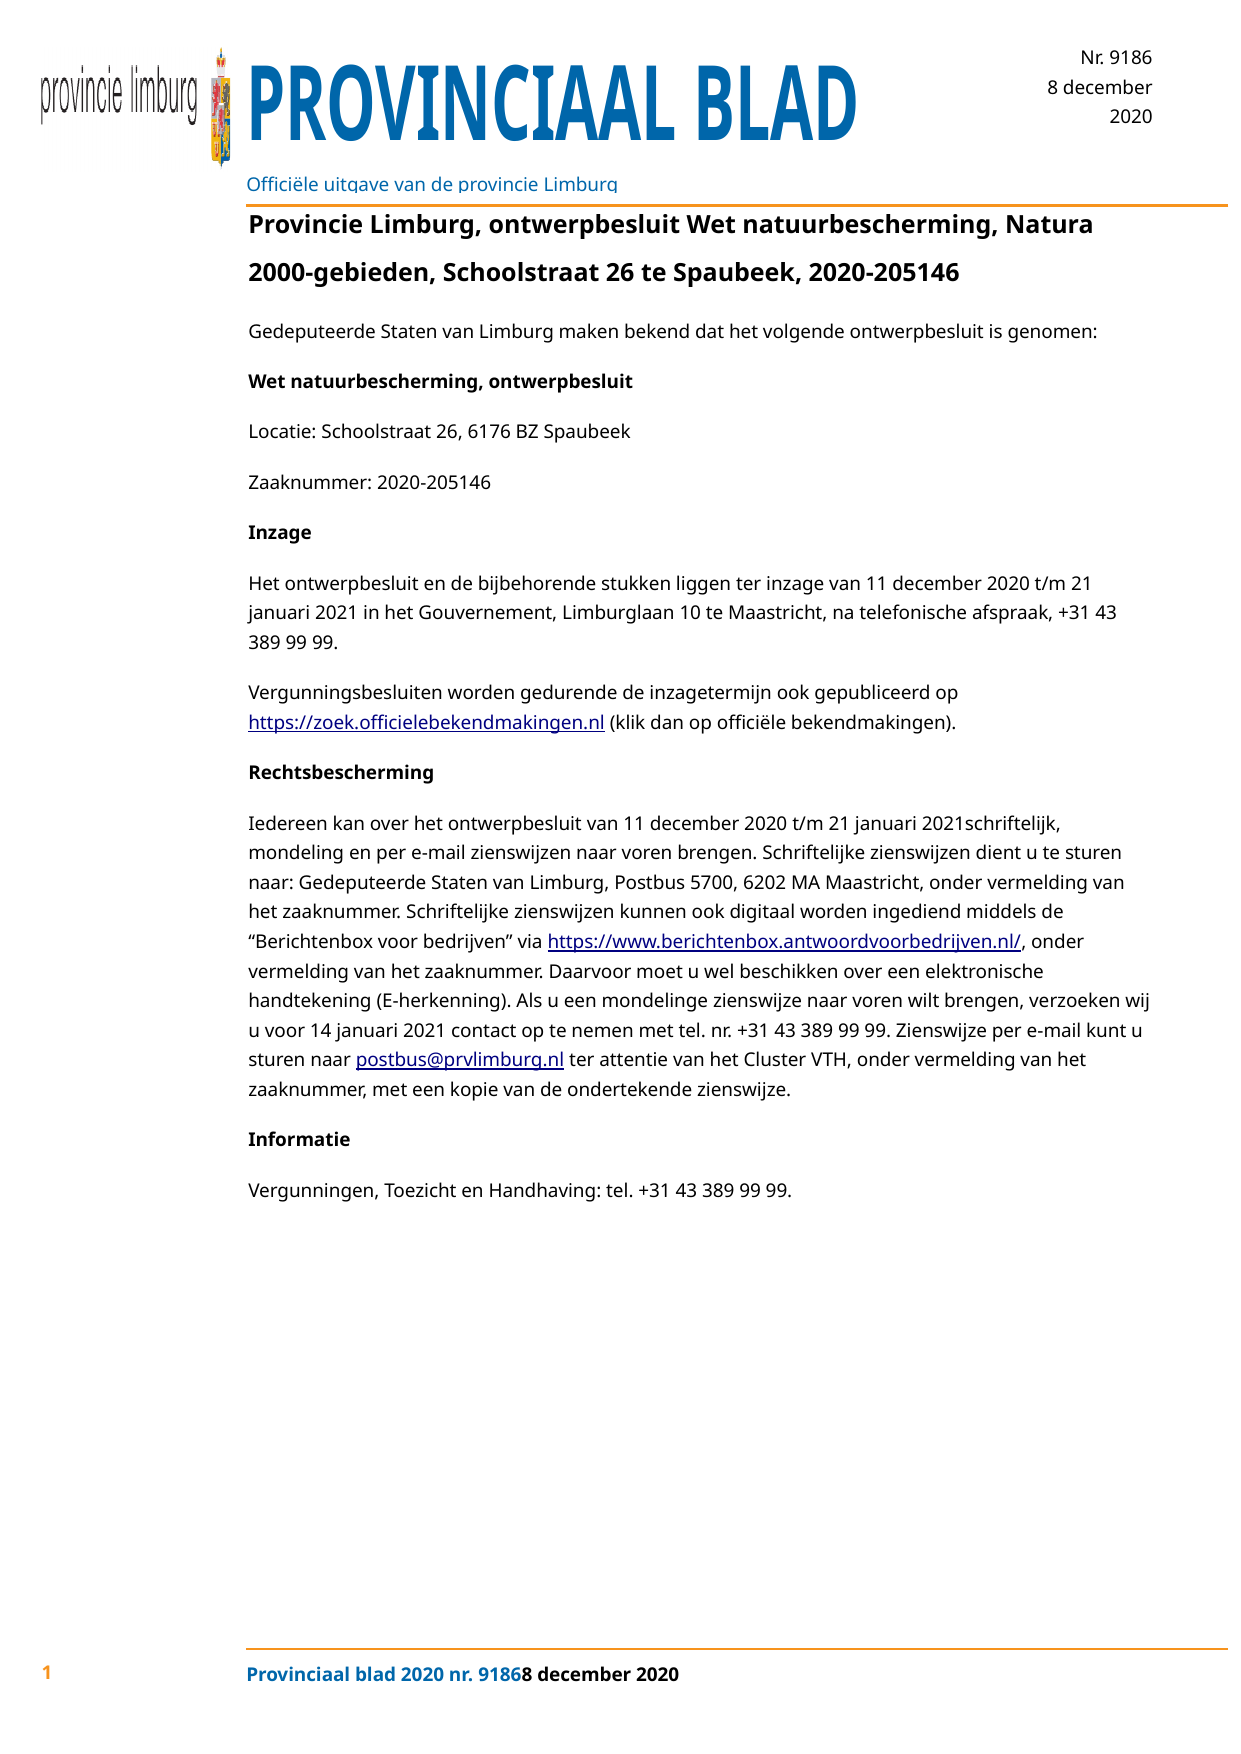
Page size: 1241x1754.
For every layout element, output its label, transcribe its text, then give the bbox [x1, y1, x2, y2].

picture [41, 47, 231, 172]
text Informatie [248, 1127, 1152, 1152]
text Rechtsbescherming [248, 759, 1152, 785]
text Inzage [248, 519, 1152, 545]
text Wet natuurbescherming, ontwerpbesluit [248, 368, 1152, 394]
text Vergunningsbesluiten worden gedurende de inzagetermijn ook gepubliceerd op https://zoek.officielebekendmakingen.nl (klik dan op officiële bekendmakingen). [248, 679, 1152, 735]
text Het ontwerpbesluit en de bijbehorende stukken liggen ter inzage van 11 december 2020 t/m 21 januari 2021 in het Gouvernement, Limburglaan 10 te Maastricht, na telefonische afspraak, +31 43 389 99 99. [248, 570, 1152, 655]
text Vergunningen, Toezicht en Handhaving: tel. +31 43 389 99 99. [248, 1177, 1152, 1203]
text Zaaknummer: 2020-205146 [248, 469, 1152, 495]
text Iedereen kan over het ontwerpbesluit van 11 december 2020 t/m 21 januari 2021schriftelijk, mondeling en per e-mail zienswijzen naar voren brengen. Schriftelijke zienswijzen dient u te sturen naar: Gedeputeerde Staten van Limburg, Postbus 5700, 6202 MA Maastricht, onder vermelding van het zaaknummer. Schriftelijke zienswijzen kunnen ook digitaal worden ingediend middels de “Berichtenbox voor bedrijven” via https://www.berichtenbox.antwoordvoorbedrijven.nl/, onder vermelding van het zaaknummer. Daarvoor moet u wel beschikken over een elektronische handtekening (E-herkenning). Als u een mondelinge zienswijze naar voren wilt brengen, verzoeken wij u voor 14 januari 2021 contact op te nemen met tel. nr. +31 43 389 99 99. Zienswijze per e-mail kunt u sturen naar postbus@prvlimburg.nl ter attentie van het Cluster VTH, onder vermelding van het zaaknummer, met een kopie van de ondertekende zienswijze. [248, 810, 1152, 1102]
text Locatie: Schoolstraat 26, 6176 BZ Spaubeek [248, 419, 1152, 444]
text Provincie Limburg, ontwerpbesluit Wet natuurbescherming, Natura 2000-gebieden, Schoolstraat 26 te Spaubeek, 2020-205146 [248, 207, 1152, 288]
text Gedeputeerde Staten van Limburg maken bekend dat het volgende ontwerpbesluit is genomen: [248, 318, 1152, 344]
